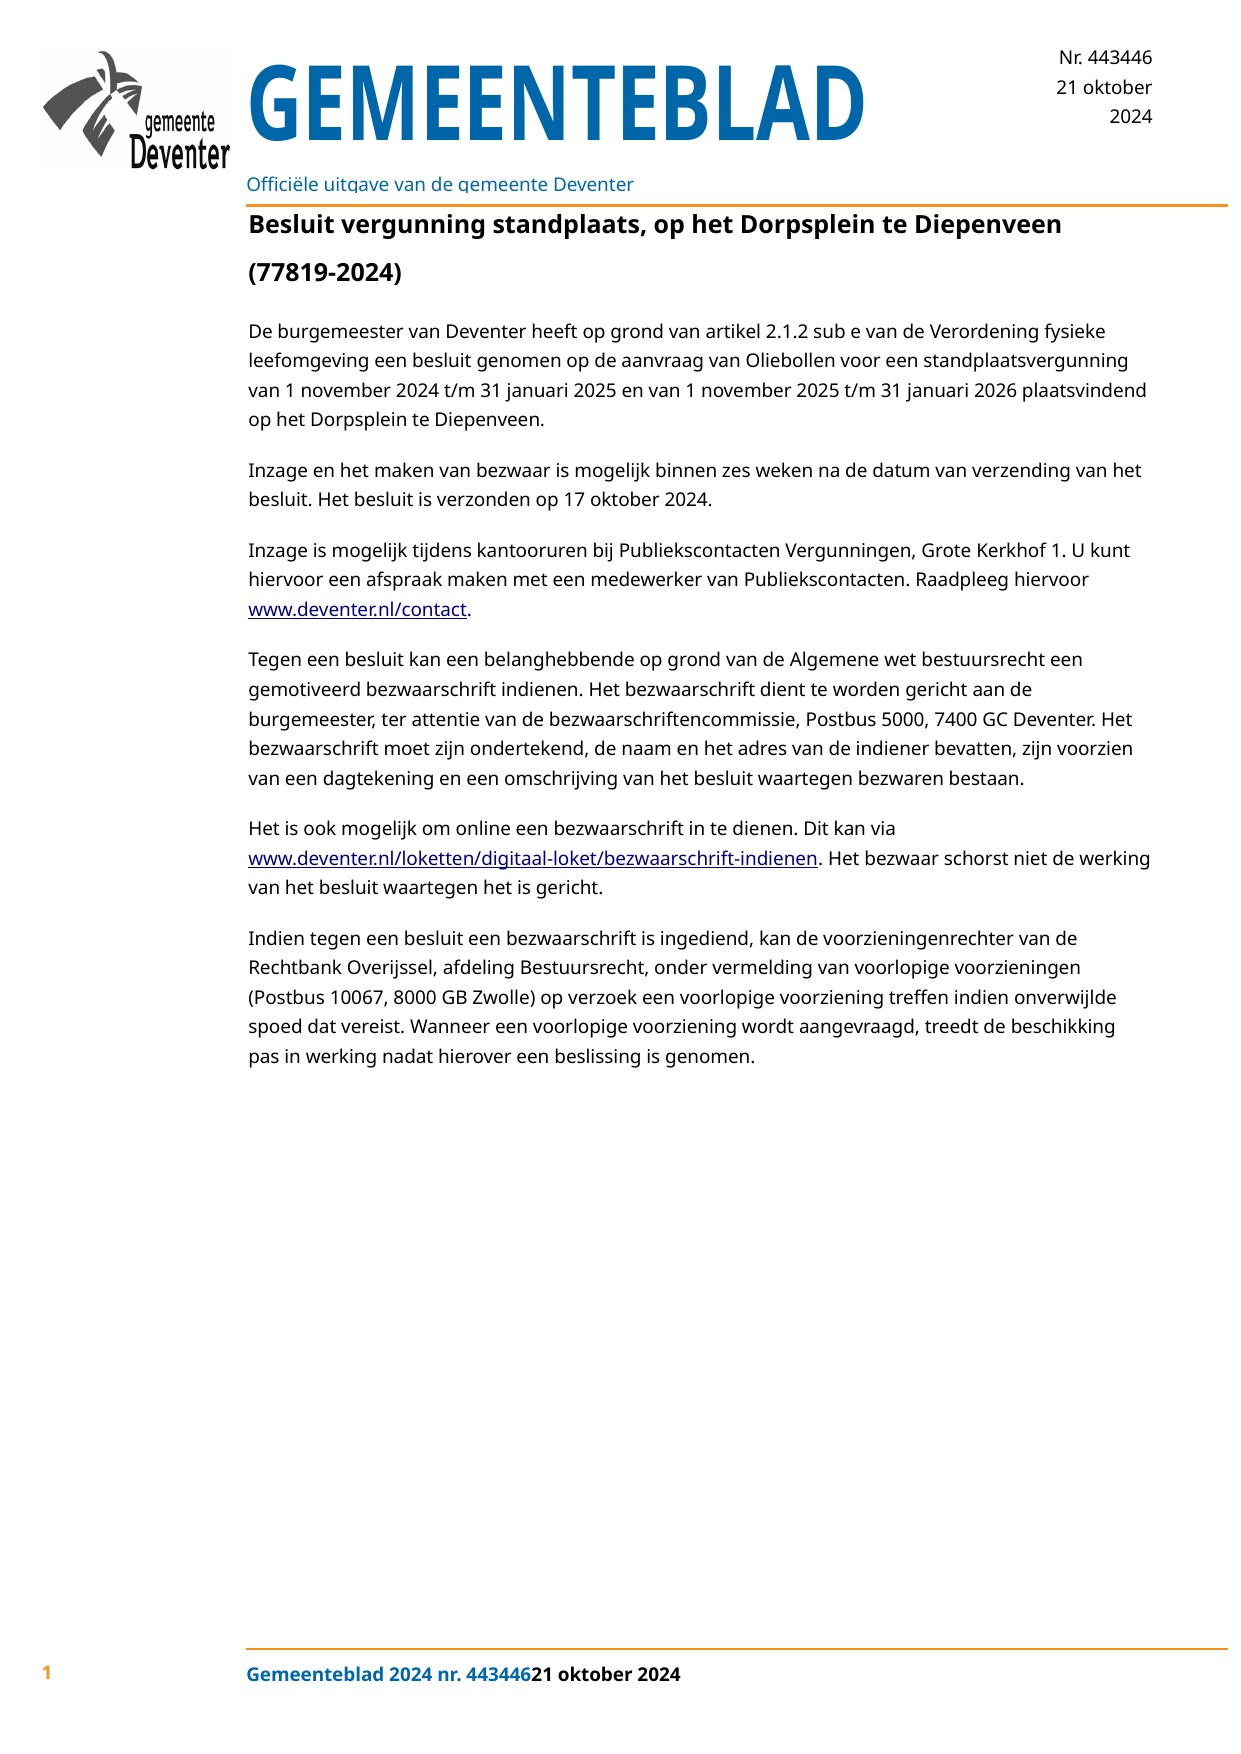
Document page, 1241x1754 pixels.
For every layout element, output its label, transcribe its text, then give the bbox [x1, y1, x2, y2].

text Indien tegen een besluit een bezwaarschrift is ingediend, kan de voorzieningenrechter van de Rechtbank Overijssel, afdeling Bestuursrecht, onder vermelding van voorlopige voorzieningen (Postbus 10067, 8000 GB Zwolle) op verzoek een voorlopige voorziening treffen indien onverwijlde spoed dat vereist. Wanneer een voorlopige voorziening wordt aangevraagd, treedt de beschikking pas in werking nadat hierover een beslissing is genomen. [248, 925, 1152, 1069]
text Besluit vergunning standplaats, op het Dorpsplein te Diepenveen (77819-2024) [248, 207, 1152, 288]
text Tegen een besluit kan een belanghebbende op grond van de Algemene wet bestuursrecht een gemotiveerd bezwaarschrift indienen. Het bezwaarschrift dient te worden gericht aan de burgemeester, ter attentie van de bezwaarschriftencommissie, Postbus 5000, 7400 GC Deventer. Het bezwaarschrift moet zijn ondertekend, de naam en het adres van de indiener bevatten, zijn voorzien van een dagtekening en een omschrijving van het besluit waartegen bezwaren bestaan. [248, 647, 1152, 791]
text Inzage en het maken van bezwaar is mogelijk binnen zes weken na de datum van verzending van het besluit. Het besluit is verzonden op 17 oktober 2024. [248, 457, 1152, 512]
text Het is ook mogelijk om online een bezwaarschrift in te dienen. Dit kan via www.deventer.nl/loketten/digitaal-loket/bezwaarschrift-indienen. Het bezwaar schorst niet de werking van het besluit waartegen het is gericht. [248, 815, 1152, 900]
picture [41, 47, 231, 172]
text Inzage is mogelijk tijdens kantooruren bij Publiekscontacten Vergunningen, Grote Kerkhof 1. U kunt hiervoor een afspraak maken met een medewerker van Publiekscontacten. Raadpleeg hiervoor www.deventer.nl/contact. [248, 537, 1152, 622]
text De burgemeester van Deventer heeft op grond van artikel 2.1.2 sub e van de Verordening fysieke leefomgeving een besluit genomen op de aanvraag van Oliebollen voor een standplaatsvergunning van 1 november 2024 t/m 31 januari 2025 en van 1 november 2025 t/m 31 januari 2026 plaatsvindend op het Dorpsplein te Diepenveen. [248, 318, 1152, 432]
